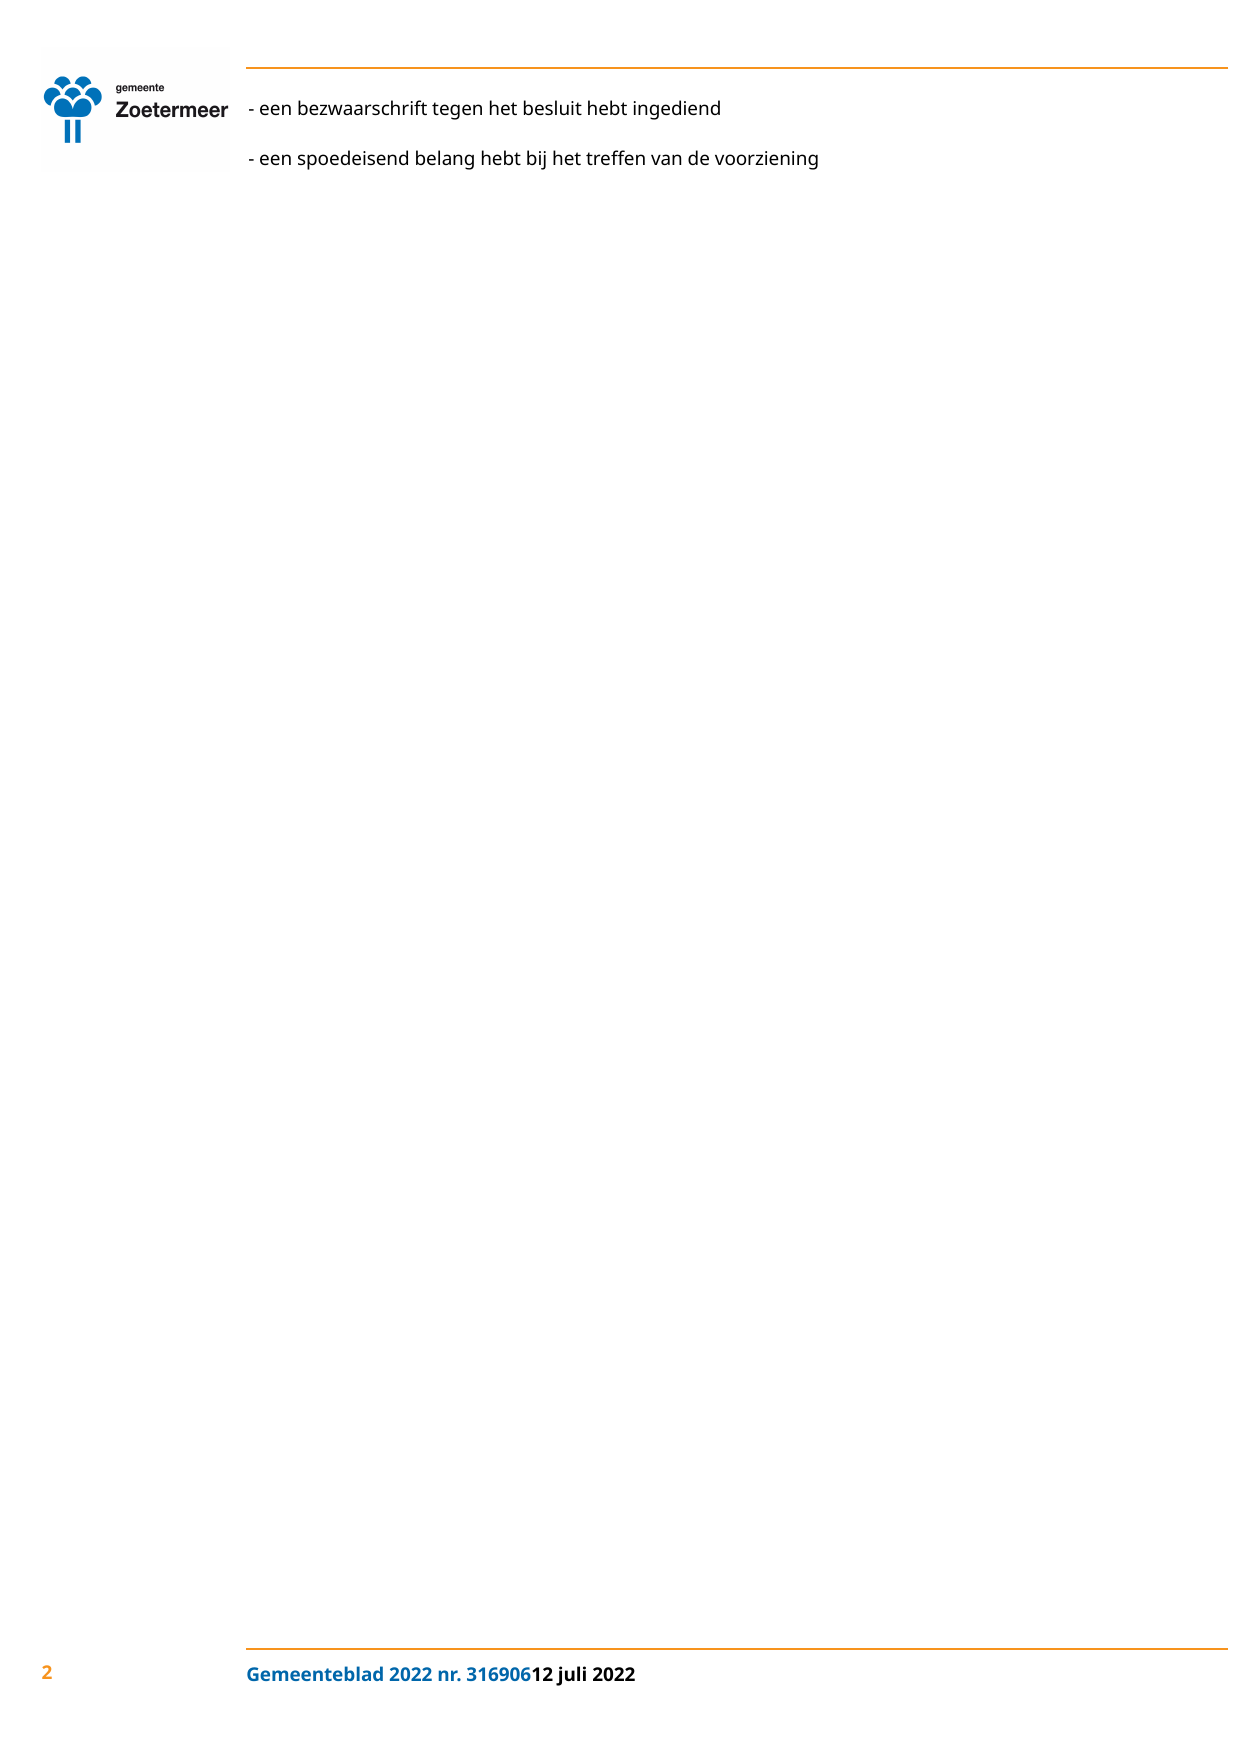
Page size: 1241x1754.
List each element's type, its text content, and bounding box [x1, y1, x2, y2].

text - een spoedeisend belang hebt bij het treffen van de voorziening [248, 145, 1152, 171]
text - een bezwaarschrift tegen het besluit hebt ingediend [248, 95, 1152, 121]
picture [41, 47, 231, 172]
